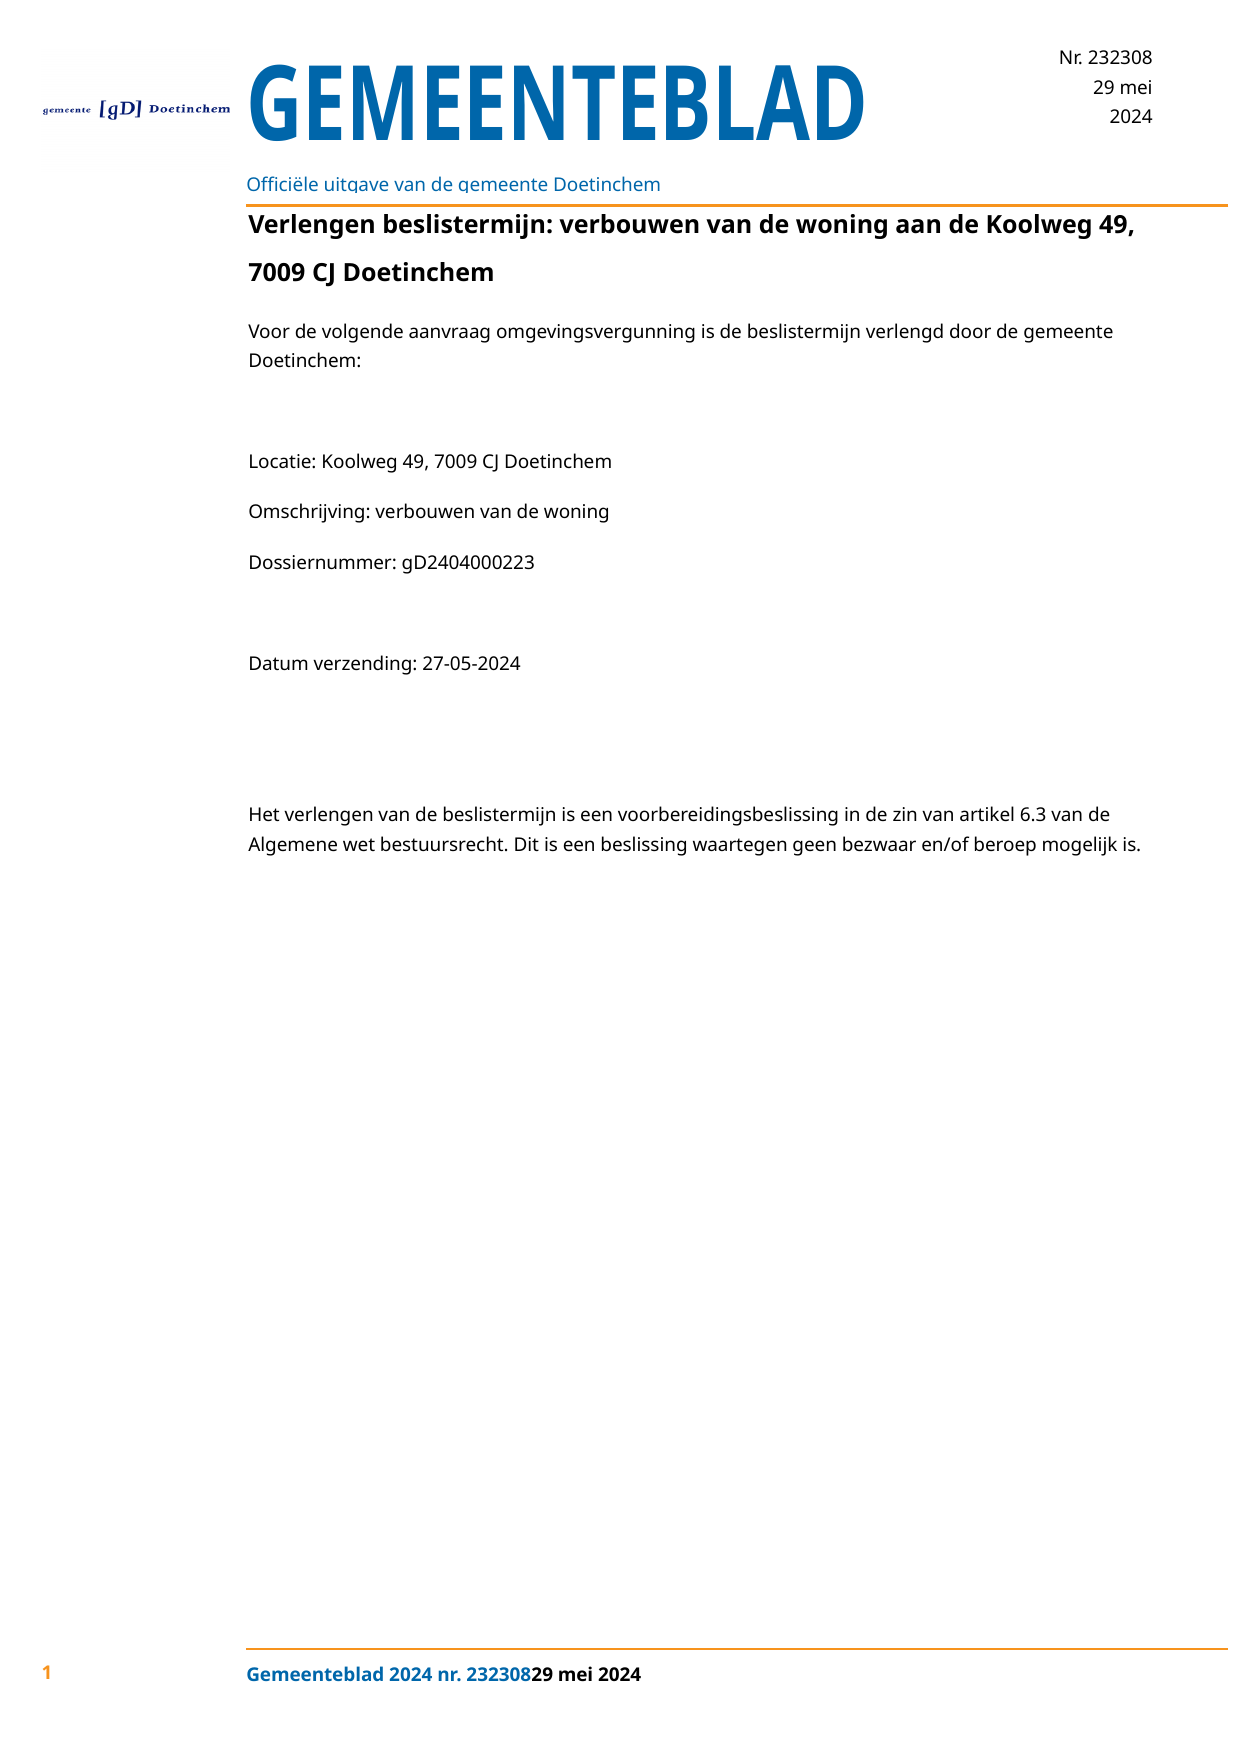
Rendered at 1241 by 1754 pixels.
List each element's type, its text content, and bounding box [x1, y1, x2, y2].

text Voor de volgende aanvraag omgevingsvergunning is de beslistermijn verlengd door de gemeente Doetinchem: [248, 318, 1152, 373]
text Locatie: Koolweg 49, 7009 CJ Doetinchem [248, 448, 1152, 474]
text Omschrijving: verbouwen van de woning [248, 499, 1152, 524]
text Verlengen beslistermijn: verbouwen van de woning aan de Koolweg 49, 7009 CJ Doetinchem [248, 207, 1152, 288]
text Dossiernummer: gD2404000223 [248, 549, 1152, 575]
picture [41, 47, 231, 172]
text Datum verzending: 27-05-2024 [248, 650, 1152, 676]
text Het verlengen van de beslistermijn is een voorbereidingsbeslissing in de zin van artikel 6.3 van de Algemene wet bestuursrecht. Dit is een beslissing waartegen geen bezwaar en/of beroep mogelijk is. [248, 801, 1152, 857]
